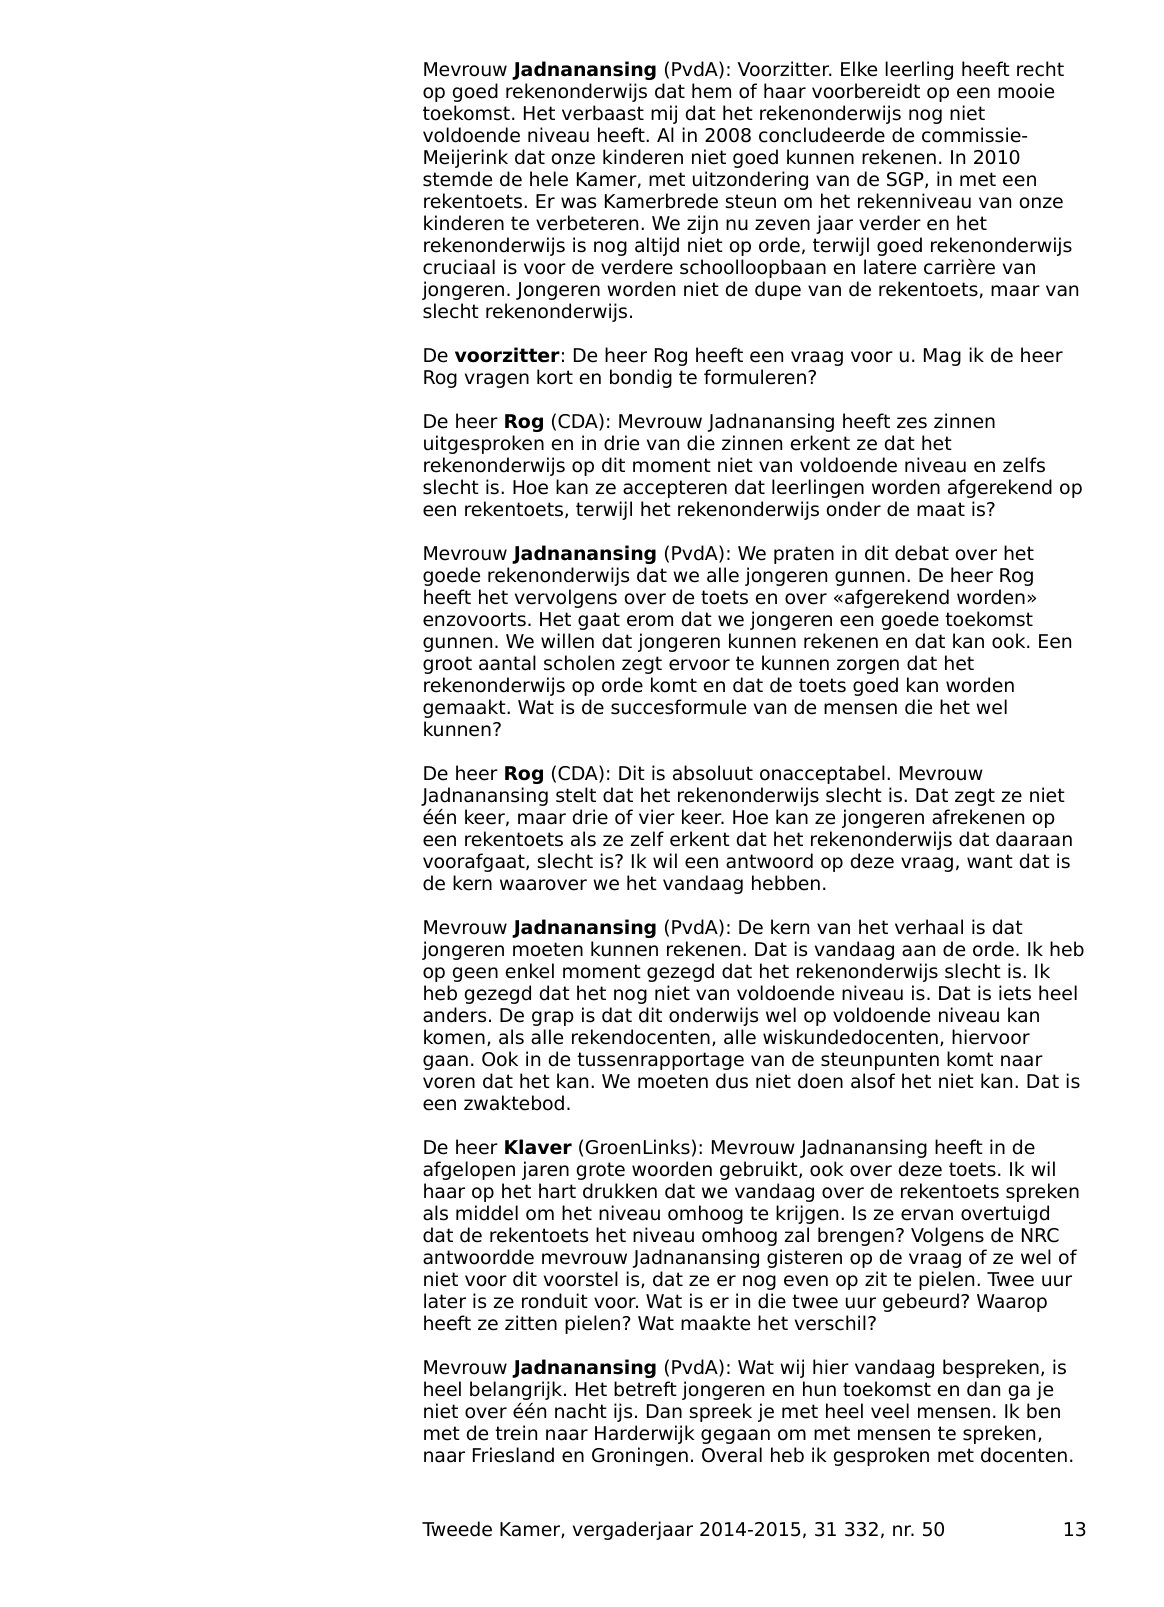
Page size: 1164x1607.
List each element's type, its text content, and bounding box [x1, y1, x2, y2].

text Mevrouw Jadnanansing (PvdA): Wat wij hier vandaag bespreken, is heel belangrijk. Het betreft jongeren en hun toekomst en dan ga je niet over één nacht ijs. Dan spreek je met heel veel mensen. Ik ben met de trein naar Harderwijk gegaan om met mensen te spreken, naar Friesland en Groningen. Overal heb ik gesproken met docenten. [422, 1357, 1087, 1467]
text De heer Rog (CDA): Mevrouw Jadnanansing heeft zes zinnen uitgesproken en in drie van die zinnen erkent ze dat het rekenonderwijs op dit moment niet van voldoende niveau en zelfs slecht is. Hoe kan ze accepteren dat leerlingen worden afgerekend op een rekentoets, terwijl het rekenonderwijs onder de maat is? [422, 411, 1087, 521]
text De heer Klaver (GroenLinks): Mevrouw Jadnanansing heeft in de afgelopen jaren grote woorden gebruikt, ook over deze toets. Ik wil haar op het hart drukken dat we vandaag over de rekentoets spreken als middel om het niveau omhoog te krijgen. Is ze ervan overtuigd dat de rekentoets het niveau omhoog zal brengen? Volgens de NRC antwoordde mevrouw Jadnanansing gisteren op de vraag of ze wel of niet voor dit voorstel is, dat ze er nog even op zit te pielen. Twee uur later is ze ronduit voor. Wat is er in die twee uur gebeurd? Waarop heeft ze zitten pielen? Wat maakte het verschil? [422, 1137, 1087, 1335]
text Mevrouw Jadnanansing (PvdA): We praten in dit debat over het goede rekenonderwijs dat we alle jongeren gunnen. De heer Rog heeft het vervolgens over de toets en over «afgerekend worden» enzovoorts. Het gaat erom dat we jongeren een goede toekomst gunnen. We willen dat jongeren kunnen rekenen en dat kan ook. Een groot aantal scholen zegt ervoor te kunnen zorgen dat het rekenonderwijs op orde komt en dat de toets goed kan worden gemaakt. Wat is de succesformule van de mensen die het wel kunnen? [422, 543, 1087, 741]
text Mevrouw Jadnanansing (PvdA): Voorzitter. Elke leerling heeft recht op goed rekenonderwijs dat hem of haar voorbereidt op een mooie toekomst. Het verbaast mij dat het rekenonderwijs nog niet voldoende niveau heeft. Al in 2008 concludeerde de commissie-Meijerink dat onze kinderen niet goed kunnen rekenen. In 2010 stemde de hele Kamer, met uitzondering van de SGP, in met een rekentoets. Er was Kamerbrede steun om het rekenniveau van onze kinderen te verbeteren. We zijn nu zeven jaar verder en het rekenonderwijs is nog altijd niet op orde, terwijl goed rekenonderwijs cruciaal is voor de verdere schoolloopbaan en latere carrière van jongeren. Jongeren worden niet de dupe van de rekentoets, maar van slecht rekenonderwijs. [422, 59, 1087, 323]
text Mevrouw Jadnanansing (PvdA): De kern van het verhaal is dat jongeren moeten kunnen rekenen. Dat is vandaag aan de orde. Ik heb op geen enkel moment gezegd dat het rekenonderwijs slecht is. Ik heb gezegd dat het nog niet van voldoende niveau is. Dat is iets heel anders. De grap is dat dit onderwijs wel op voldoende niveau kan komen, als alle rekendocenten, alle wiskundedocenten, hiervoor gaan. Ook in de tussenrapportage van de steunpunten komt naar voren dat het kan. We moeten dus niet doen alsof het niet kan. Dat is een zwaktebod. [422, 917, 1087, 1115]
text De voorzitter: De heer Rog heeft een vraag voor u. Mag ik de heer Rog vragen kort en bondig te formuleren? [422, 345, 1087, 389]
text De heer Rog (CDA): Dit is absoluut onacceptabel. Mevrouw Jadnanansing stelt dat het rekenonderwijs slecht is. Dat zegt ze niet één keer, maar drie of vier keer. Hoe kan ze jongeren afrekenen op een rekentoets als ze zelf erkent dat het rekenonderwijs dat daaraan voorafgaat, slecht is? Ik wil een antwoord op deze vraag, want dat is de kern waarover we het vandaag hebben. [422, 763, 1087, 895]
